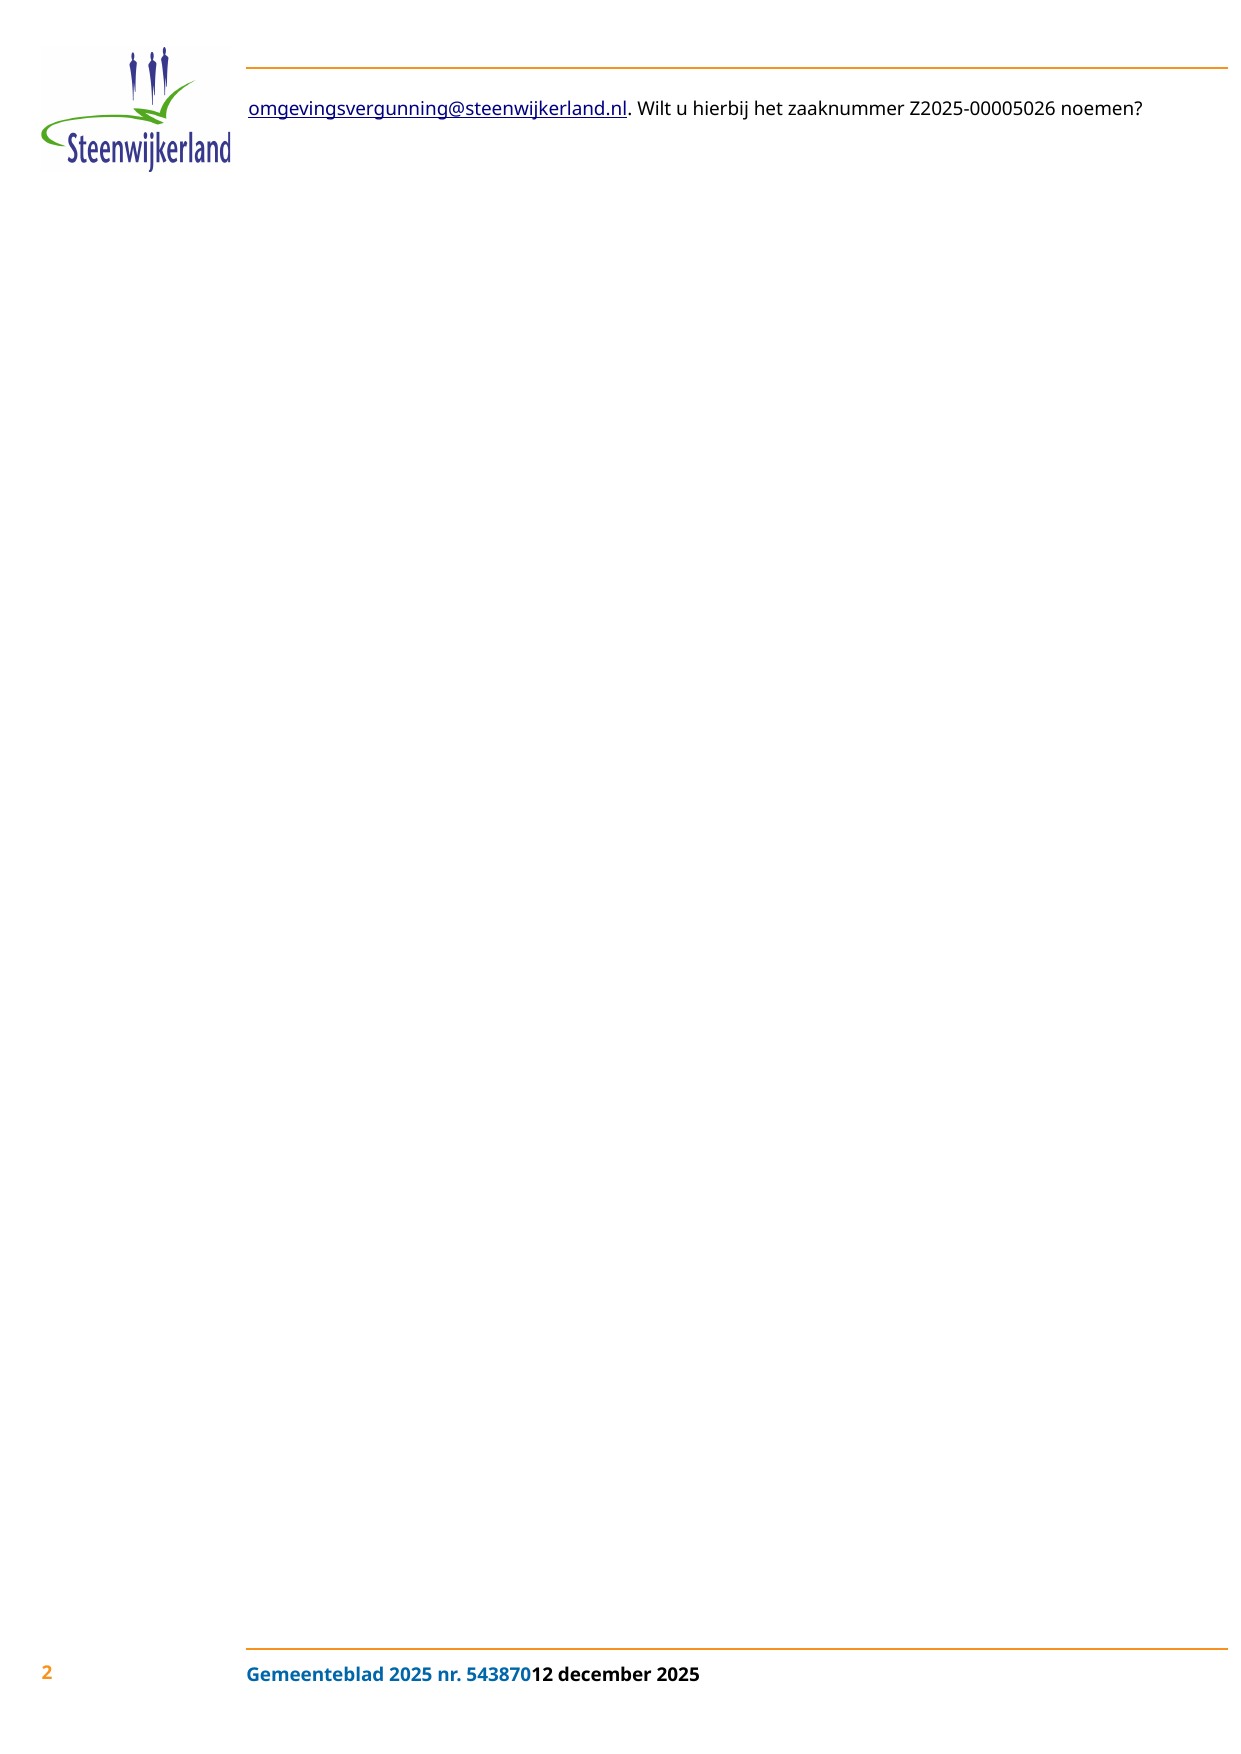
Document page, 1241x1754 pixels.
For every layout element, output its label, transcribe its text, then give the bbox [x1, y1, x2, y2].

picture [41, 47, 231, 172]
text omgevingsvergunning@steenwijkerland.nl. Wilt u hierbij het zaaknummer Z2025-00005026 noemen? [248, 95, 1152, 121]
